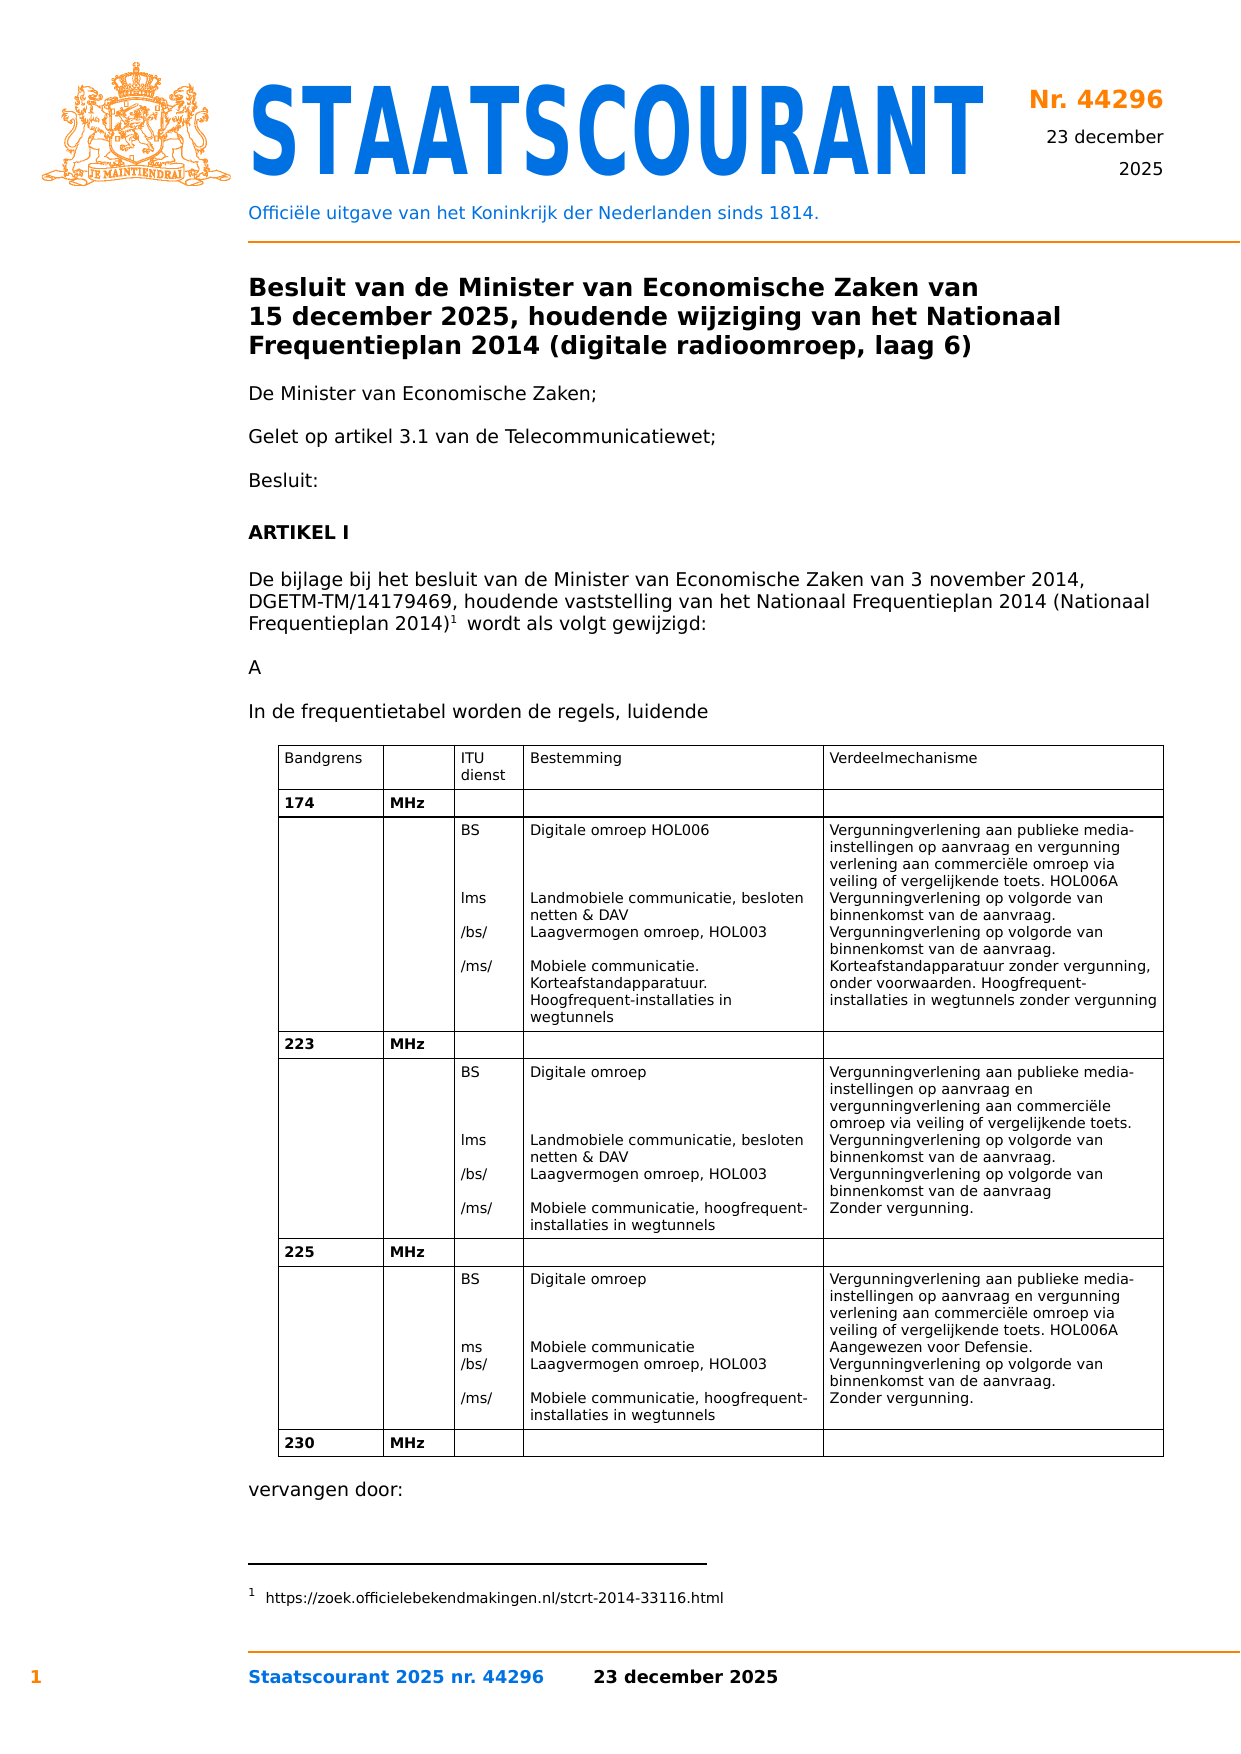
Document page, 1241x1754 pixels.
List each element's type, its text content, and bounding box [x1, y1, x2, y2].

table_cell Mobiele communicatie. Korteafstandapparatuur. Hoogfrequent-installaties in wegtunnels [524, 958, 823, 1031]
table_cell Korteafstandapparatuur zonder vergunning, onder voorwaarden. Hoogfrequent-installaties in wegtunnels zonder vergunning [824, 958, 1163, 1031]
table_cell [524, 1032, 823, 1058]
table_cell [279, 1200, 383, 1238]
table_cell [384, 924, 454, 958]
table_cell Aangewezen voor Defensie. [824, 1339, 1163, 1356]
table_cell Vergunningverlening op volgorde van binnenkomst van de aanvraag. [824, 890, 1163, 924]
table_cell /ms/ [455, 1390, 523, 1429]
table_cell 2025 [998, 153, 1240, 203]
table_cell /ms/ [455, 1200, 523, 1238]
text vervangen door: [248, 1479, 1163, 1501]
text De Minister van Economische Zaken; [248, 382, 1163, 404]
table_cell MHz [384, 1032, 454, 1058]
table_cell [824, 1430, 1163, 1456]
table_cell lms [455, 890, 523, 924]
table_cell [455, 1430, 523, 1456]
table_cell [279, 1059, 383, 1132]
text De bijlage bij het besluit van de Minister van Economische Zaken van 3 november 2014, DGETM-TM/14179469, houdende vaststelling van het Nationaal Frequentieplan 2014 (Nationaal Frequentieplan 2014) wordt als volgt gewijzigd: [248, 569, 1163, 635]
table_cell [279, 1267, 383, 1339]
table_cell Vergunningverlening aan publieke media-instellingen op aanvraag en vergunningverlening aan commerciële omroep via veiling of vergelijkende toets. [824, 1059, 1163, 1132]
table_cell BS [455, 1267, 523, 1339]
table_header ITU dienst [455, 746, 523, 789]
table_cell [279, 1356, 383, 1390]
table_cell Laagvermogen omroep, HOL003 [524, 1356, 823, 1390]
table_cell [279, 958, 383, 1031]
text A [248, 657, 1163, 679]
table_cell Laagvermogen omroep, HOL003 [524, 924, 823, 958]
table_cell [524, 790, 823, 816]
table_cell MHz [384, 1430, 454, 1456]
table_cell BS [455, 818, 523, 890]
table_header [25, 62, 248, 241]
table_cell [384, 1390, 454, 1429]
table_cell [279, 818, 383, 890]
subtitle Besluit van de Minister van Economische Zaken van 15 december 2025, houdende wijziging van het Nationaal Frequentieplan 2014 (digitale radioomroep, laag 6) [248, 273, 1163, 361]
table_cell 225 [279, 1239, 383, 1266]
table_cell Zonder vergunning. [824, 1390, 1163, 1429]
table_cell ms [455, 1339, 523, 1356]
table_header Nr. 44296 [998, 62, 1240, 121]
table_cell [384, 818, 454, 890]
table_cell Digitale omroep HOL006 [524, 818, 823, 890]
table_cell [384, 1267, 454, 1339]
table_cell Digitale omroep [524, 1267, 823, 1339]
text Gelet op artikel 3.1 van de Telecommunicatiewet; [248, 426, 1163, 448]
picture [41, 62, 231, 186]
table_cell Vergunningverlening op volgorde van binnenkomst van de aanvraag [824, 1166, 1163, 1199]
table_header [384, 746, 454, 789]
table_cell Digitale omroep [524, 1059, 823, 1132]
subtitle ARTIKEL I [248, 522, 1163, 544]
table_cell /bs/ [455, 1356, 523, 1390]
table_cell [524, 1239, 823, 1266]
table_header Verdeelmechanisme [824, 746, 1163, 789]
table_cell /bs/ [455, 1166, 523, 1199]
table_cell [824, 1239, 1163, 1266]
table_cell [455, 790, 523, 816]
text In de frequentietabel worden de regels, luidende [248, 701, 1163, 723]
table_cell BS [455, 1059, 523, 1132]
table_cell Vergunningverlening aan publieke media-instellingen op aanvraag en vergunning verlening aan commerciële omroep via veiling of vergelijkende toets. HOL006A [824, 818, 1163, 890]
table_cell Mobiele communicatie, hoogfrequent-installaties in wegtunnels [524, 1200, 823, 1238]
table_cell [279, 1166, 383, 1199]
table_cell MHz [384, 790, 454, 816]
table_cell [524, 1430, 823, 1456]
table_cell 223 [279, 1032, 383, 1058]
table_cell /ms/ [455, 958, 523, 1031]
table_cell Vergunningverlening op volgorde van binnenkomst van de aanvraag. [824, 924, 1163, 958]
table_cell [279, 1132, 383, 1166]
table_cell [384, 1339, 454, 1356]
table_cell Officiële uitgave van het Koninkrijk der Nederlanden sinds 1814. [248, 203, 1240, 241]
table_cell [455, 1239, 523, 1266]
table_cell Vergunningverlening op volgorde van binnenkomst van de aanvraag. [824, 1356, 1163, 1390]
table_cell Landmobiele communicatie, besloten netten & DAV [524, 890, 823, 924]
table_cell /bs/ [455, 924, 523, 958]
table_cell [279, 1390, 383, 1429]
table_cell Vergunningverlening aan publieke media-instellingen op aanvraag en vergunning verlening aan commerciële omroep via veiling of vergelijkende toets. HOL006A [824, 1267, 1163, 1339]
text Besluit: [248, 470, 1163, 492]
table_header Bandgrens [279, 746, 383, 789]
table_cell Laagvermogen omroep, HOL003 [524, 1166, 823, 1199]
table_cell Landmobiele communicatie, besloten netten & DAV [524, 1132, 823, 1166]
table_cell Mobiele communicatie, hoogfrequent-installaties in wegtunnels [524, 1390, 823, 1429]
table_cell [279, 924, 383, 958]
table_cell [384, 1132, 454, 1166]
table_cell [279, 890, 383, 924]
table_cell [384, 1356, 454, 1390]
table_header STAATSCOURANT [248, 62, 998, 203]
table_cell [279, 1339, 383, 1356]
table_cell Vergunningverlening op volgorde van binnenkomst van de aanvraag. [824, 1132, 1163, 1166]
table_cell [824, 1032, 1163, 1058]
table_cell 174 [279, 790, 383, 816]
table_cell 230 [279, 1430, 383, 1456]
table_cell [455, 1032, 523, 1058]
table_cell [384, 890, 454, 924]
table_cell MHz [384, 1239, 454, 1266]
table_cell Zonder vergunning. [824, 1200, 1163, 1238]
table_cell [384, 1166, 454, 1199]
table_cell 23 december [998, 121, 1240, 153]
table_cell lms [455, 1132, 523, 1166]
table_cell [384, 1059, 454, 1132]
table_cell [824, 790, 1163, 816]
table_cell Mobiele communicatie [524, 1339, 823, 1356]
table_cell [384, 1200, 454, 1238]
text https://zoek.officielebekendmakingen.nl/stcrt-2014-33116.html [248, 1586, 1163, 1608]
table_header Bestemming [524, 746, 823, 789]
table_cell [384, 958, 454, 1031]
